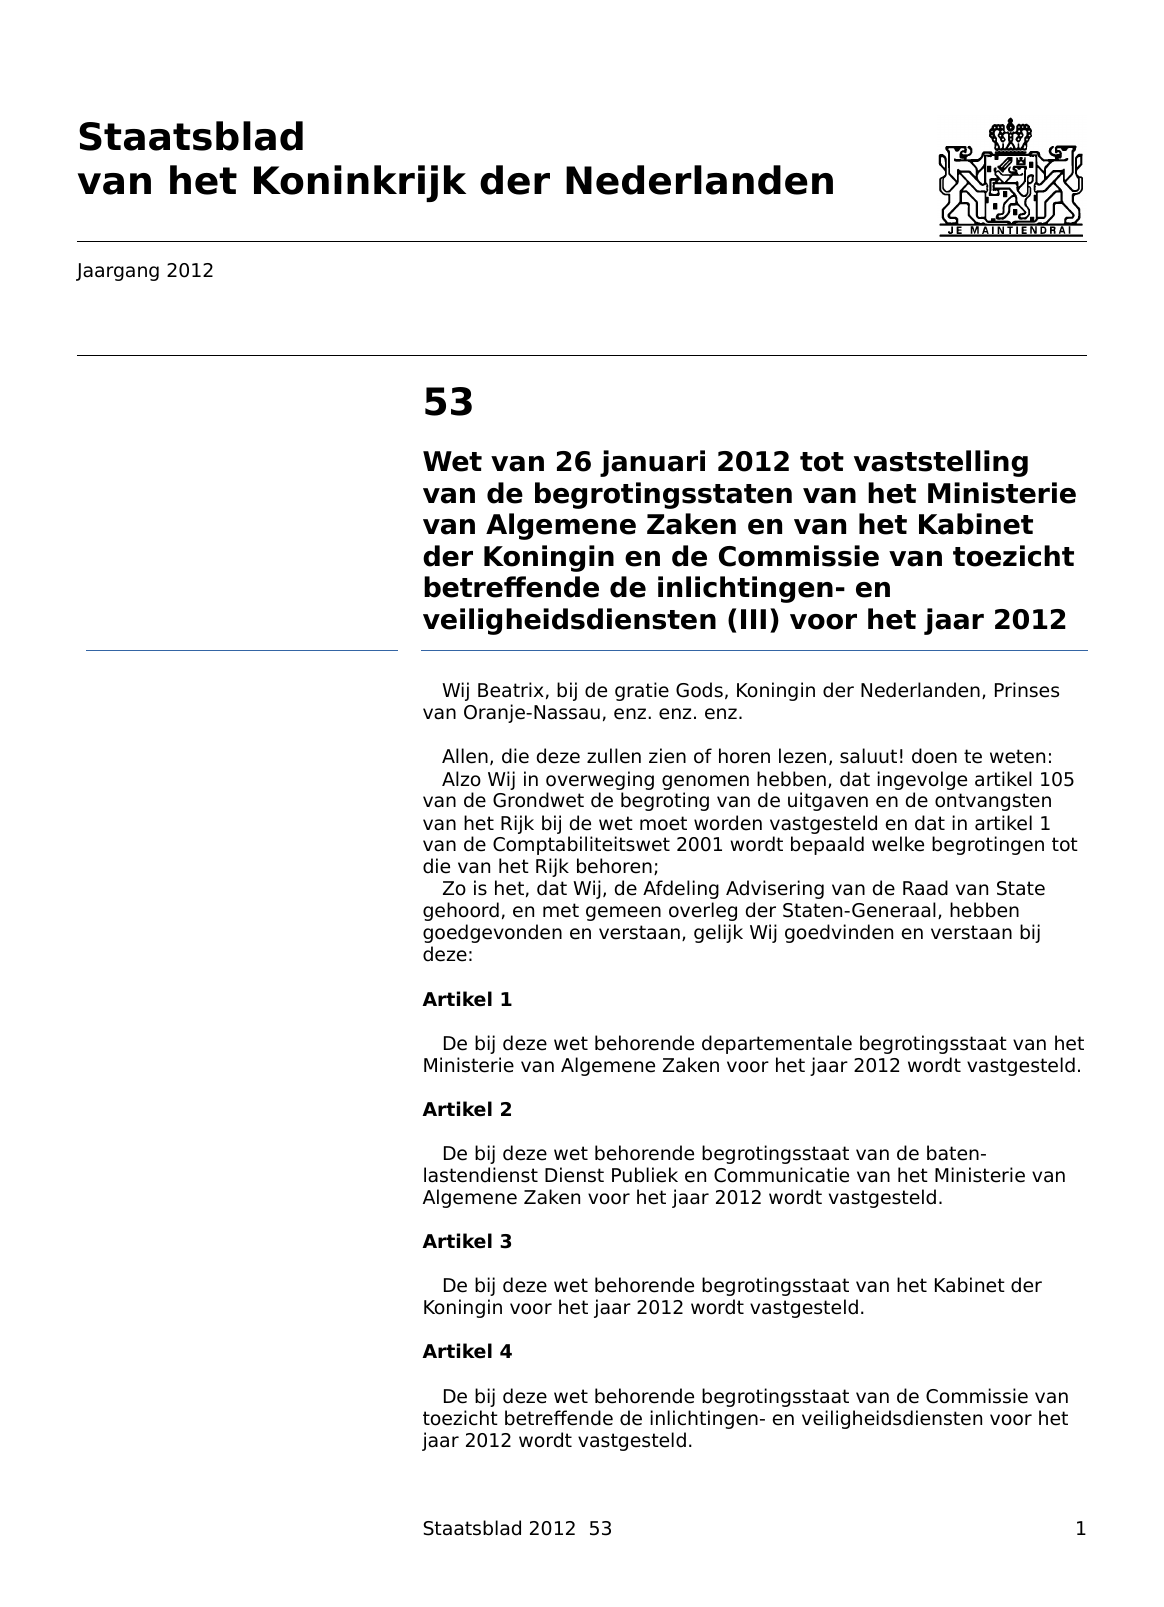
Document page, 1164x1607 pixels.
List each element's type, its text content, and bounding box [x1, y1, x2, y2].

text De bij deze wet behorende departementale begrotingsstaat van het Ministerie van Algemene Zaken voor het jaar 2012 wordt vastgesteld. [422, 1033, 1087, 1077]
text Zo is het, dat Wij, de Afdeling Advisering van de Raad van State gehoord, en met gemeen overleg der Staten-Generaal, hebben goedgevonden en verstaan, gelijk Wij goedvinden en verstaan bij deze: [422, 878, 1087, 966]
text Allen, die deze zullen zien of horen lezen, saluut! doen te weten: [422, 746, 1087, 768]
text De bij deze wet behorende begrotingsstaat van het Kabinet der Koningin voor het jaar 2012 wordt vastgesteld. [422, 1275, 1087, 1319]
text De bij deze wet behorende begrotingsstaat van de baten-lastendienst Dienst Publiek en Communicatie van het Ministerie van Algemene Zaken voor het jaar 2012 wordt vastgesteld. [422, 1143, 1087, 1209]
subtitle 53 [422, 381, 1087, 424]
text Wij Beatrix, bij de gratie Gods, Koningin der Nederlanden, Prinses van Oranje-Nassau, enz. enz. enz. [422, 680, 1087, 724]
subtitle Artikel 1 [422, 988, 1087, 1010]
picture [936, 115, 1087, 240]
table_header Staatsblad van het Koninkrijk der Nederlanden [77, 100, 886, 241]
text De bij deze wet behorende begrotingsstaat van de Commissie van toezicht betreffende de inlichtingen- en veiligheidsdiensten voor het jaar 2012 wordt vastgesteld. [422, 1386, 1087, 1451]
table_cell Jaargang 2012 [77, 242, 1087, 355]
table_header [886, 100, 1087, 241]
text Alzo Wij in overweging genomen hebben, dat ingevolge artikel 105 van de Grondwet de begroting van de uitgaven en de ontvangsten van het Rijk bij de wet moet worden vastgesteld en dat in artikel 1 van de Comptabiliteitswet 2001 wordt bepaald welke begrotingen tot die van het Rijk behoren; [422, 768, 1087, 878]
subtitle Artikel 3 [422, 1231, 1087, 1253]
text Wet van 26 januari 2012 tot vaststelling van de begrotingsstaten van het Ministerie van Algemene Zaken en van het Kabinet der Koningin en de Commissie van toezicht betreffende de inlichtingen- en veiligheidsdiensten (III) voor het jaar 2012 [422, 447, 1087, 636]
subtitle Artikel 4 [422, 1341, 1087, 1363]
subtitle Artikel 2 [422, 1099, 1087, 1121]
